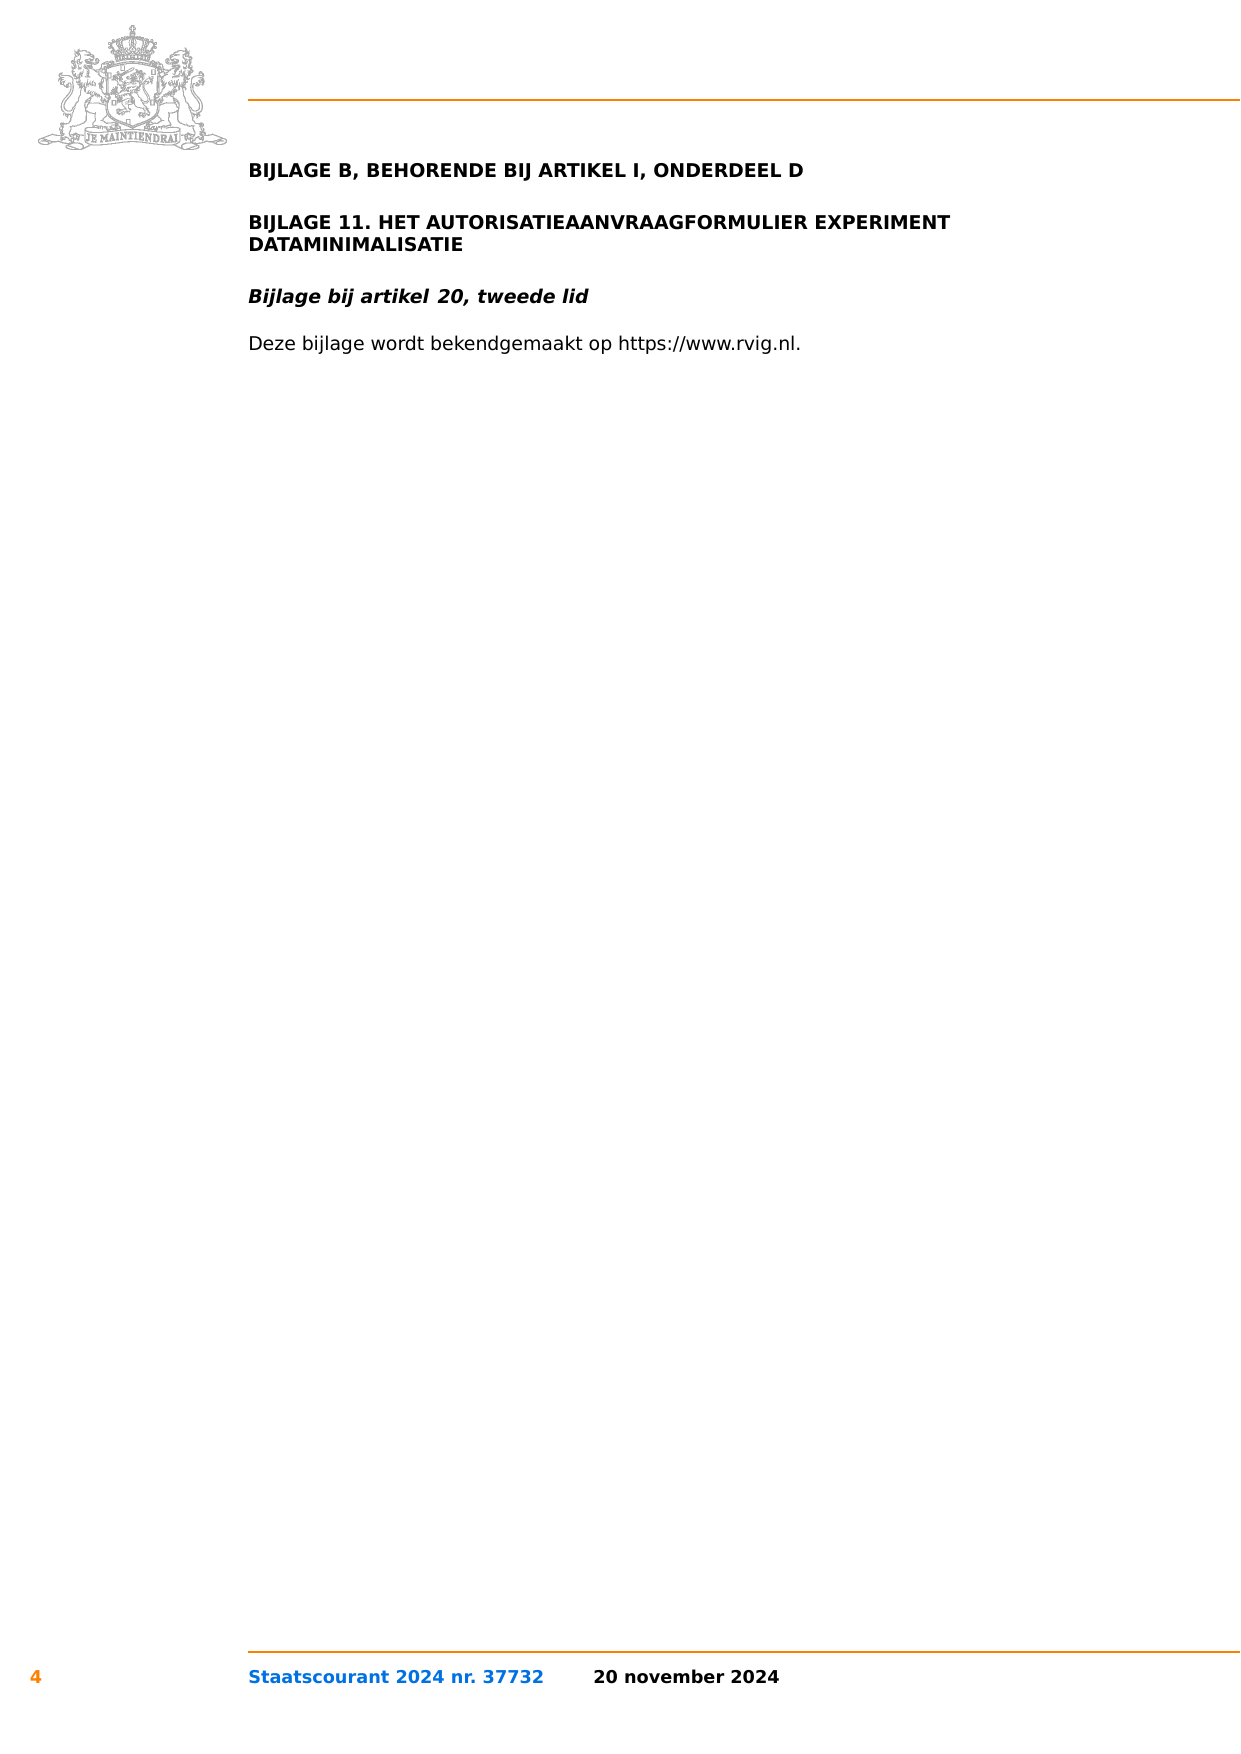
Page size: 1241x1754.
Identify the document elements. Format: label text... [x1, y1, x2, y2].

text Deze bijlage wordt bekendgemaakt op https://www.rvig.nl. [248, 333, 1163, 355]
subtitle Bijlage bij artikel 20, tweede lid [248, 286, 1163, 308]
subtitle BIJLAGE B, BEHORENDE BIJ ARTIKEL I, ONDERDEEL D [248, 160, 1163, 182]
subtitle BIJLAGE 11. HET AUTORISATIEAANVRAAGFORMULIER EXPERIMENT DATAMINIMALISATIE [248, 212, 1163, 256]
picture [38, 25, 227, 150]
